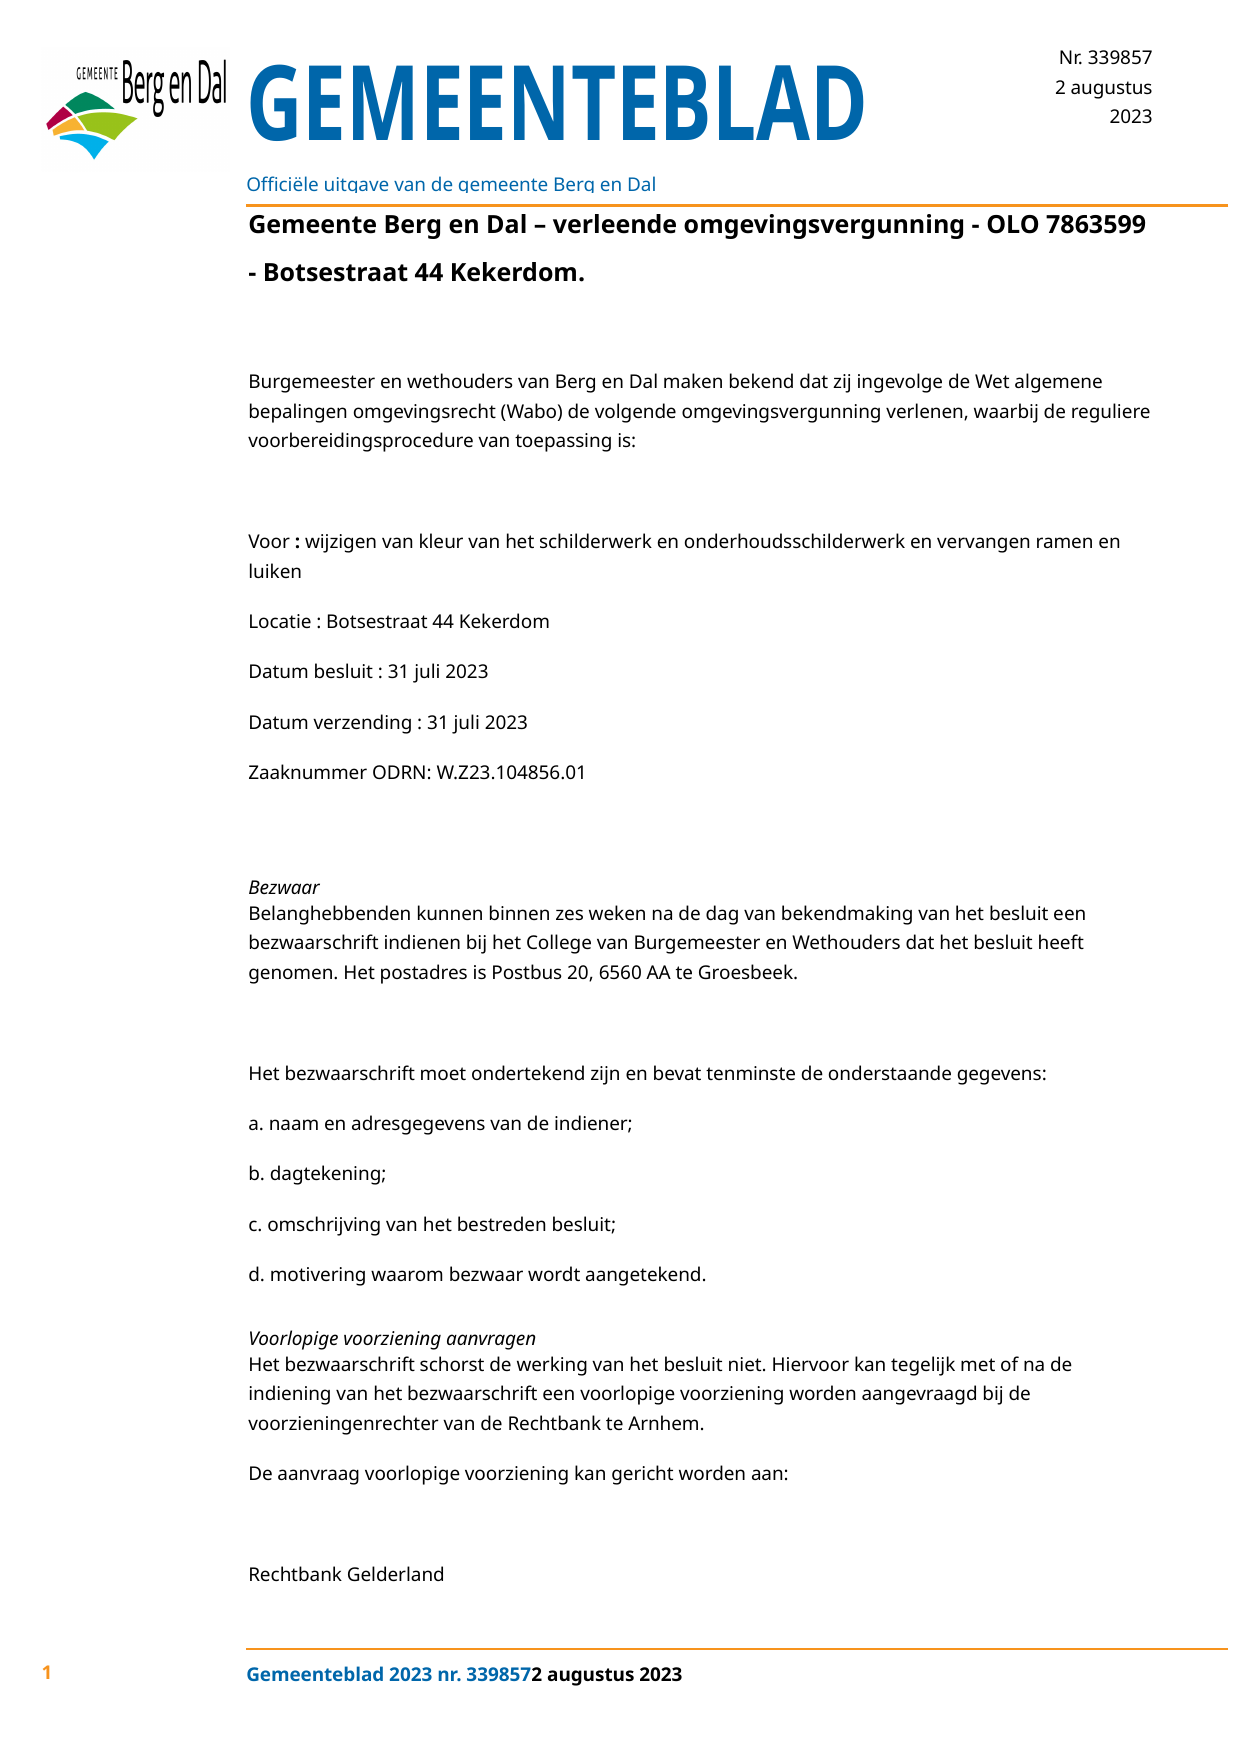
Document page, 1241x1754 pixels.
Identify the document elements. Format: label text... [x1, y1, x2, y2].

text Locatie : Botsestraat 44 Kekerdom [248, 608, 1152, 634]
text Het bezwaarschrift moet ondertekend zijn en bevat tenminste de onderstaande gegevens: [248, 1060, 1152, 1085]
text Gemeente Berg en Dal – verleende omgevingsvergunning - OLO 7863599 - Botsestraat 44 Kekerdom. [248, 207, 1152, 288]
text d. motivering waarom bezwaar wordt aangetekend. [248, 1261, 1152, 1287]
text Datum besluit : 31 juli 2023 [248, 659, 1152, 684]
text b. dagtekening; [248, 1161, 1152, 1186]
text Voorlopige voorziening aanvragen [248, 1325, 1152, 1351]
text Bezwaar [248, 874, 1152, 900]
text a. naam en adresgegevens van de indiener; [248, 1110, 1152, 1136]
text Belanghebbenden kunnen binnen zes weken na de dag van bekendmaking van het besluit een bezwaarschrift indienen bij het College van Burgemeester en Wethouders dat het besluit heeft genomen. Het postadres is Postbus 20, 6560 AA te Groesbeek. [248, 900, 1152, 984]
text Voor : wijzigen van kleur van het schilderwerk en onderhoudsschilderwerk en vervangen ramen en luiken [248, 528, 1152, 584]
text De aanvraag voorlopige voorziening kan gericht worden aan: [248, 1461, 1152, 1486]
text Datum verzending : 31 juli 2023 [248, 709, 1152, 735]
text Zaaknummer ODRN: W.Z23.104856.01 [248, 759, 1152, 785]
text c. omschrijving van het bestreden besluit; [248, 1211, 1152, 1237]
picture [41, 47, 231, 172]
text Rechtbank Gelderland [248, 1561, 1152, 1587]
text Het bezwaarschrift schorst de werking van het besluit niet. Hiervoor kan tegelijk met of na de indiening van het bezwaarschrift een voorlopige voorziening worden aangevraagd bij de voorzieningenrechter van de Rechtbank te Arnhem. [248, 1351, 1152, 1436]
text Burgemeester en wethouders van Berg en Dal maken bekend dat zij ingevolge de Wet algemene bepalingen omgevingsrecht (Wabo) de volgende omgevingsvergunning verlenen, waarbij de reguliere voorbereidingsprocedure van toepassing is: [248, 368, 1152, 453]
